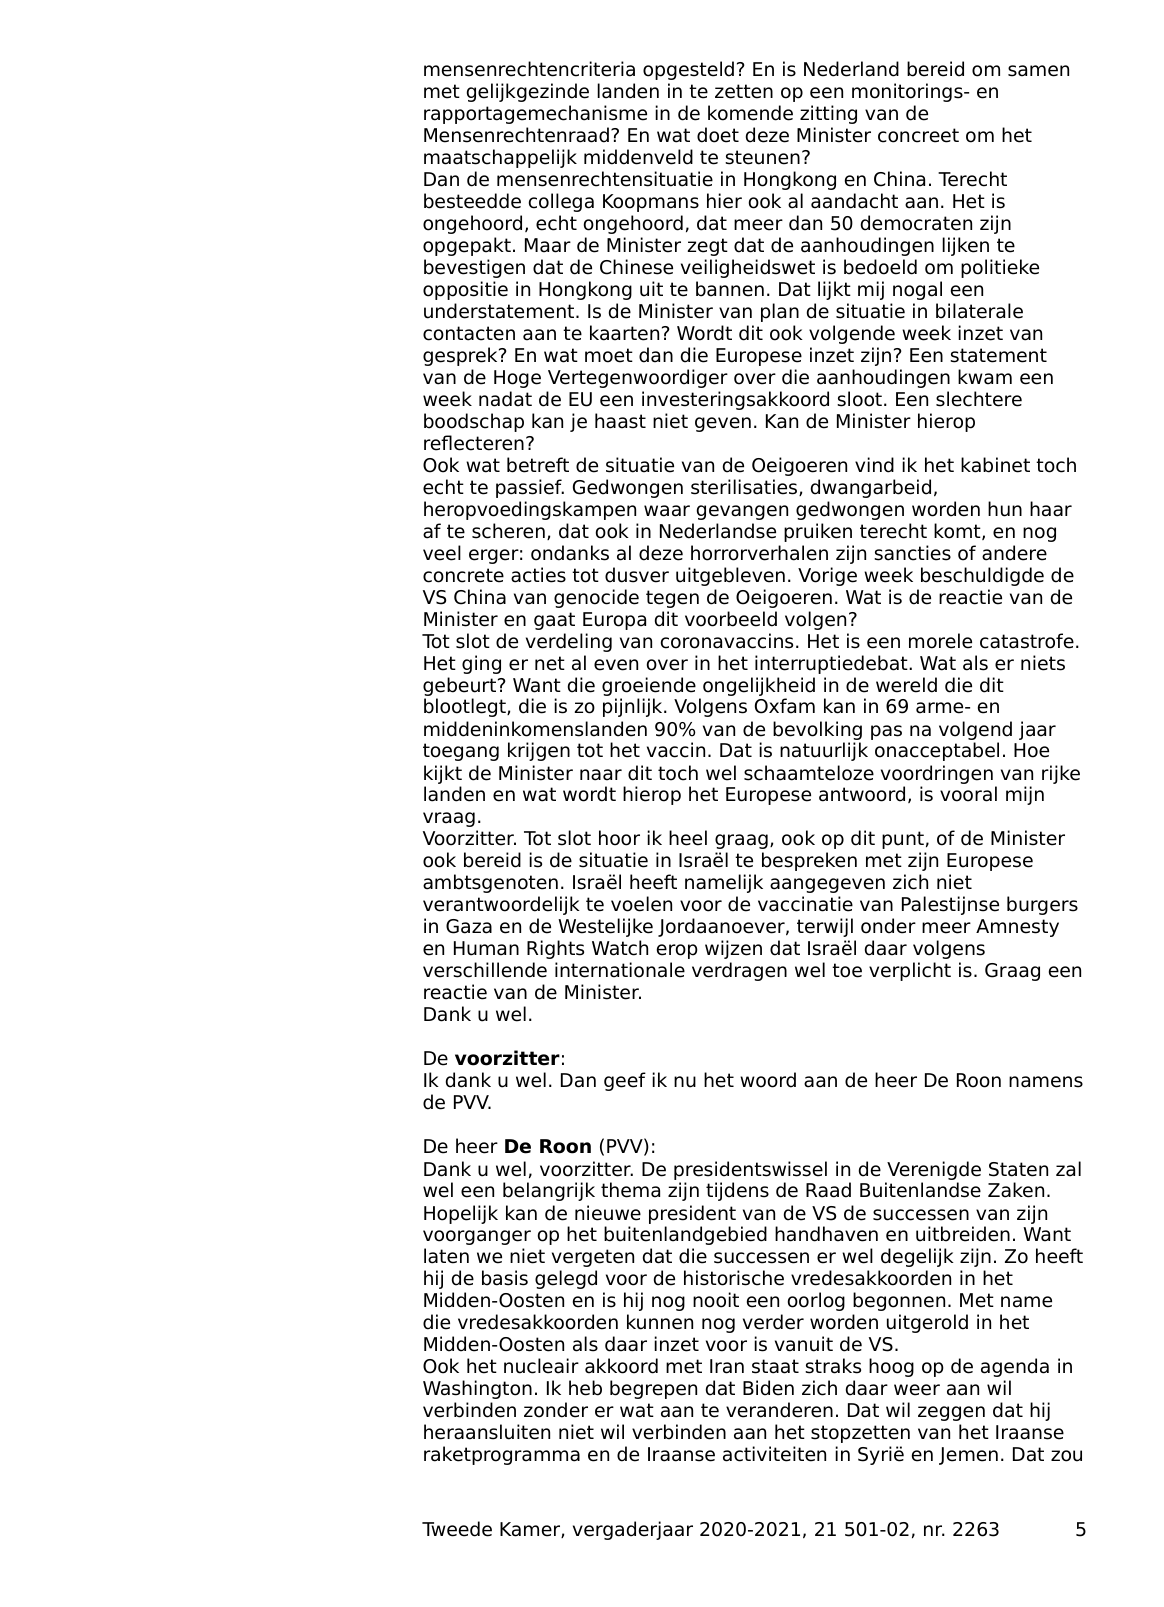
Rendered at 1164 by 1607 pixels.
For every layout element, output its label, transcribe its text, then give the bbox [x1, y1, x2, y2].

text mensenrechtencriteria opgesteld? En is Nederland bereid om samen met gelijkgezinde landen in te zetten op een monitorings- en rapportagemechanisme in de komende zitting van de Mensenrechtenraad? En wat doet deze Minister concreet om het maatschappelijk middenveld te steunen? [422, 59, 1087, 169]
text De voorzitter: [422, 1048, 1087, 1070]
text Ook het nucleair akkoord met Iran staat straks hoog op de agenda in Washington. Ik heb begrepen dat Biden zich daar weer aan wil verbinden zonder er wat aan te veranderen. Dat wil zeggen dat hij heraansluiten niet wil verbinden aan het stopzetten van het Iraanse raketprogramma en de Iraanse activiteiten in Syrië en Jemen. Dat zou [422, 1356, 1087, 1466]
text Voorzitter. Tot slot hoor ik heel graag, ook op dit punt, of de Minister ook bereid is de situatie in Israël te bespreken met zijn Europese ambtsgenoten. Israël heeft namelijk aangegeven zich niet verantwoordelijk te voelen voor de vaccinatie van Palestijnse burgers in Gaza en de Westelijke Jordaanoever, terwijl onder meer Amnesty en Human Rights Watch erop wijzen dat Israël daar volgens verschillende internationale verdragen wel toe verplicht is. Graag een reactie van de Minister. [422, 828, 1087, 1004]
text Dank u wel, voorzitter. De presidentswissel in de Verenigde Staten zal wel een belangrijk thema zijn tijdens de Raad Buitenlandse Zaken. Hopelijk kan de nieuwe president van de VS de successen van zijn voorganger op het buitenlandgebied handhaven en uitbreiden. Want laten we niet vergeten dat die successen er wel degelijk zijn. Zo heeft hij de basis gelegd voor de historische vredesakkoorden in het Midden-Oosten en is hij nog nooit een oorlog begonnen. Met name die vredesakkoorden kunnen nog verder worden uitgerold in het Midden-Oosten als daar inzet voor is vanuit de VS. [422, 1158, 1087, 1356]
text Tot slot de verdeling van coronavaccins. Het is een morele catastrofe. Het ging er net al even over in het interruptiedebat. Wat als er niets gebeurt? Want die groeiende ongelijkheid in de wereld die dit blootlegt, die is zo pijnlijk. Volgens Oxfam kan in 69 arme- en middeninkomenslanden 90% van de bevolking pas na volgend jaar toegang krijgen tot het vaccin. Dat is natuurlijk onacceptabel. Hoe kijkt de Minister naar dit toch wel schaamteloze voordringen van rijke landen en wat wordt hierop het Europese antwoord, is vooral mijn vraag. [422, 631, 1087, 828]
text Ik dank u wel. Dan geef ik nu het woord aan de heer De Roon namens de PVV. [422, 1070, 1087, 1114]
text Dank u wel. [422, 1004, 1087, 1026]
text Dan de mensenrechtensituatie in Hongkong en China. Terecht besteedde collega Koopmans hier ook al aandacht aan. Het is ongehoord, echt ongehoord, dat meer dan 50 democraten zijn opgepakt. Maar de Minister zegt dat de aanhoudingen lijken te bevestigen dat de Chinese veiligheidswet is bedoeld om politieke oppositie in Hongkong uit te bannen. Dat lijkt mij nogal een understatement. Is de Minister van plan de situatie in bilaterale contacten aan te kaarten? Wordt dit ook volgende week inzet van gesprek? En wat moet dan die Europese inzet zijn? Een statement van de Hoge Vertegenwoordiger over die aanhoudingen kwam een week nadat de EU een investeringsakkoord sloot. Een slechtere boodschap kan je haast niet geven. Kan de Minister hierop reflecteren? [422, 169, 1087, 455]
text De heer De Roon (PVV): [422, 1136, 1087, 1158]
text Ook wat betreft de situatie van de Oeigoeren vind ik het kabinet toch echt te passief. Gedwongen sterilisaties, dwangarbeid, heropvoedingskampen waar gevangen gedwongen worden hun haar af te scheren, dat ook in Nederlandse pruiken terecht komt, en nog veel erger: ondanks al deze horrorverhalen zijn sancties of andere concrete acties tot dusver uitgebleven. Vorige week beschuldigde de VS China van genocide tegen de Oeigoeren. Wat is de reactie van de Minister en gaat Europa dit voorbeeld volgen? [422, 455, 1087, 631]
